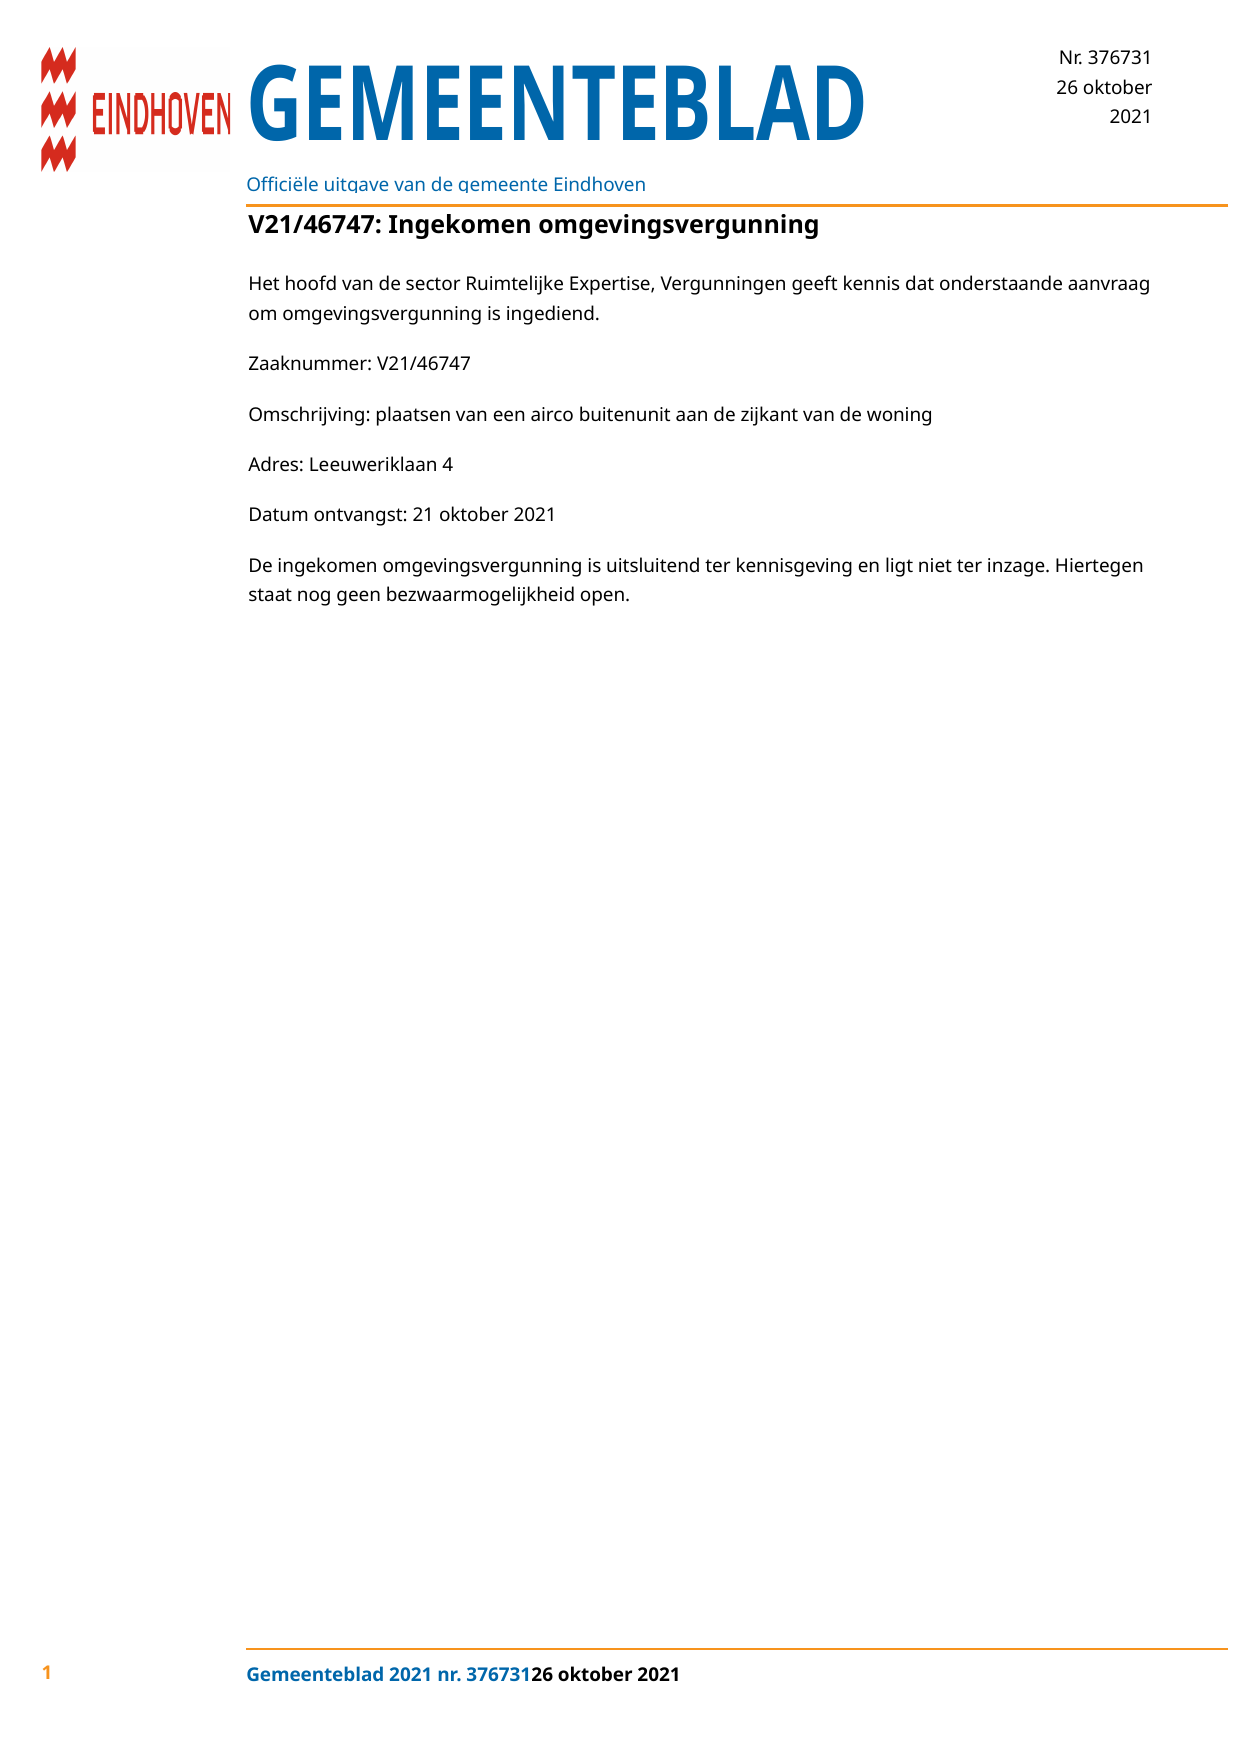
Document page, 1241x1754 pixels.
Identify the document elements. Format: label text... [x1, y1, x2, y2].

text Omschrijving: plaatsen van een airco buitenunit aan de zijkant van de woning [248, 401, 1152, 426]
text Het hoofd van de sector Ruimtelijke Expertise, Vergunningen geeft kennis dat onderstaande aanvraag om omgevingsvergunning is ingediend. [248, 270, 1152, 326]
text Datum ontvangst: 21 oktober 2021 [248, 502, 1152, 527]
text De ingekomen omgevingsvergunning is uitsluitend ter kennisgeving en ligt niet ter inzage. Hiertegen staat nog geen bezwaarmogelijkheid open. [248, 552, 1152, 607]
text V21/46747: Ingekomen omgevingsvergunning [248, 207, 1152, 241]
text Zaaknummer: V21/46747 [248, 350, 1152, 376]
text Adres: Leeuweriklaan 4 [248, 451, 1152, 477]
picture [41, 47, 231, 172]
